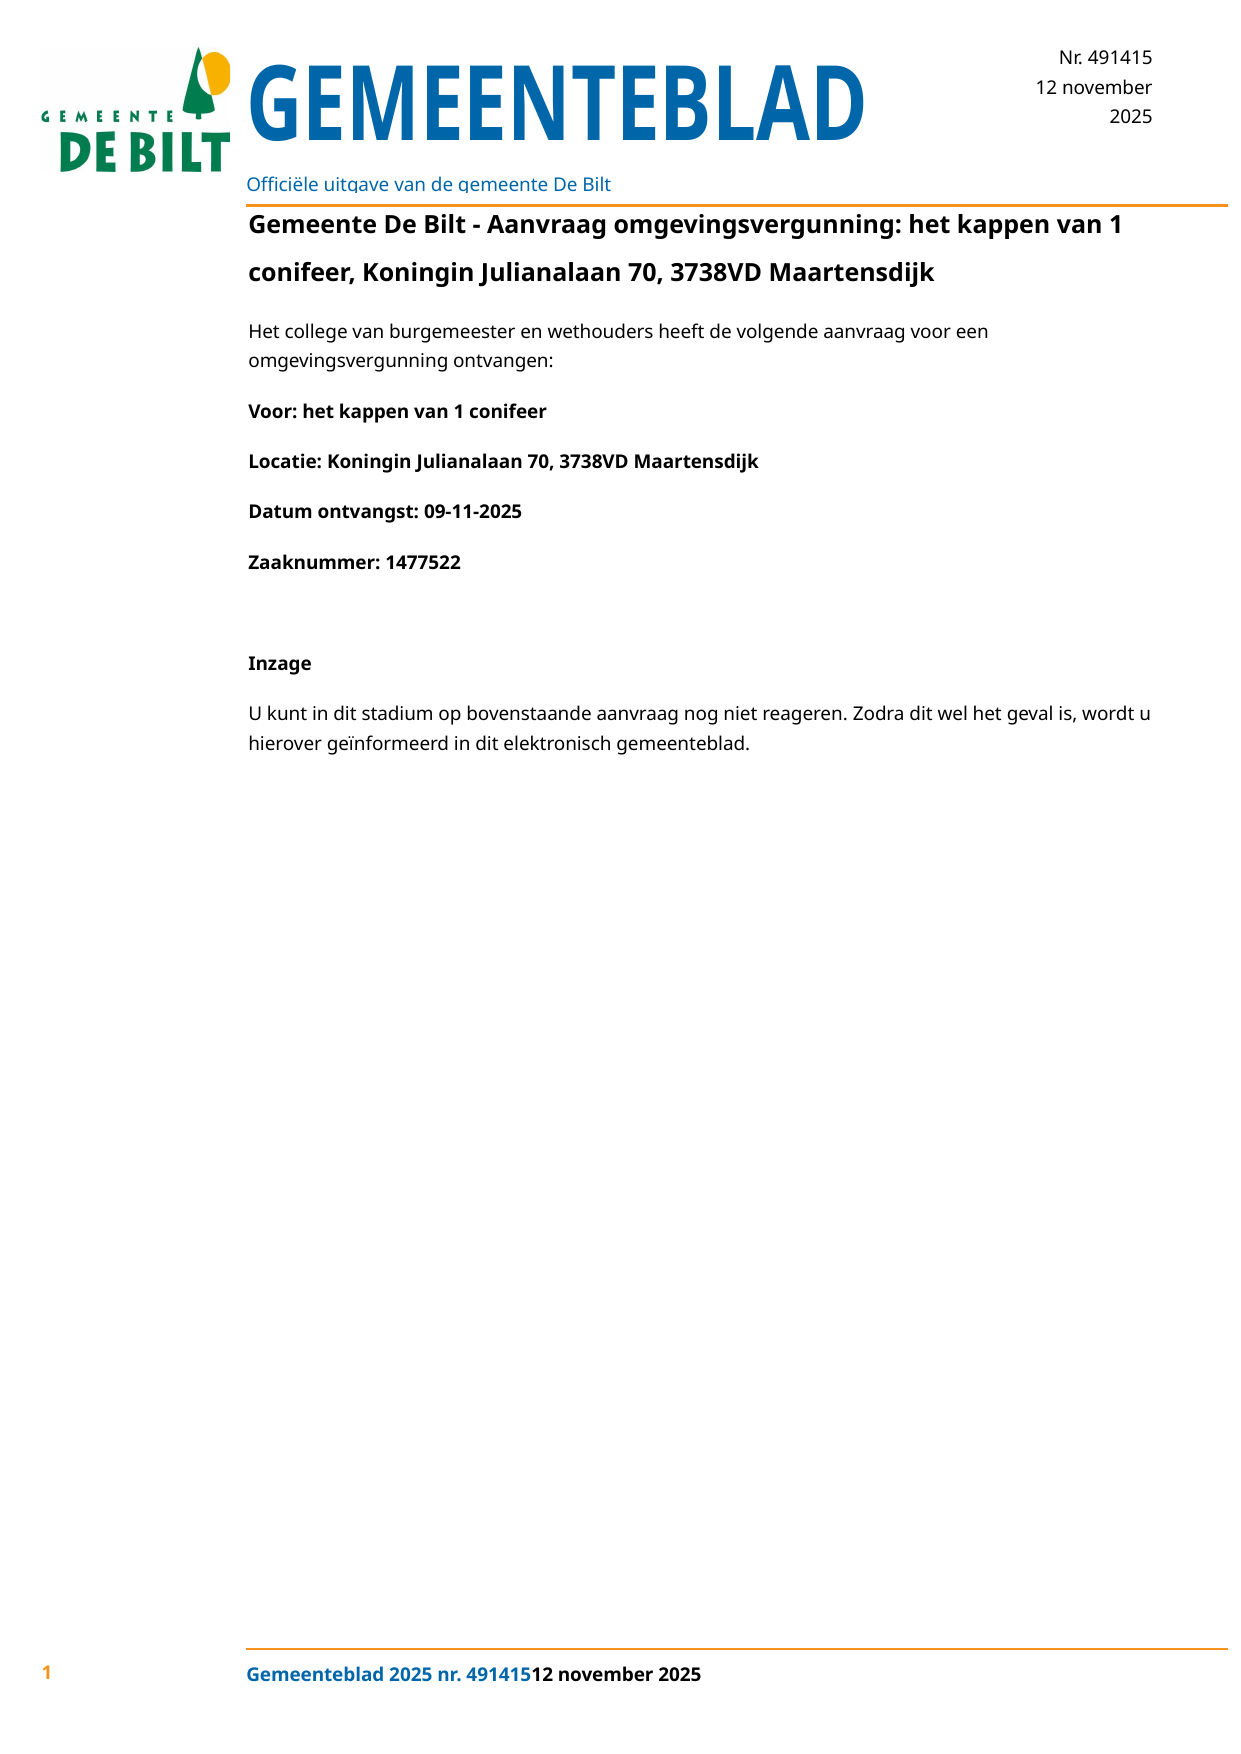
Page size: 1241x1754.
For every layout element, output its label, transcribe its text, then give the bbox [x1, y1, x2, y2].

text Locatie: Koningin Julianalaan 70, 3738VD Maartensdijk [248, 448, 1152, 474]
text Zaaknummer: 1477522 [248, 549, 1152, 575]
picture [41, 47, 231, 172]
text Datum ontvangst: 09-11-2025 [248, 499, 1152, 524]
text Het college van burgemeester en wethouders heeft de volgende aanvraag voor een omgevingsvergunning ontvangen: [248, 318, 1152, 373]
text Voor: het kappen van 1 conifeer [248, 398, 1152, 424]
text Inzage [248, 650, 1152, 676]
text U kunt in dit stadium op bovenstaande aanvraag nog niet reageren. Zodra dit wel het geval is, wordt u hierover geïnformeerd in dit elektronisch gemeenteblad. [248, 700, 1152, 756]
text Gemeente De Bilt - Aanvraag omgevingsvergunning: het kappen van 1 conifeer, Koningin Julianalaan 70, 3738VD Maartensdijk [248, 207, 1152, 288]
